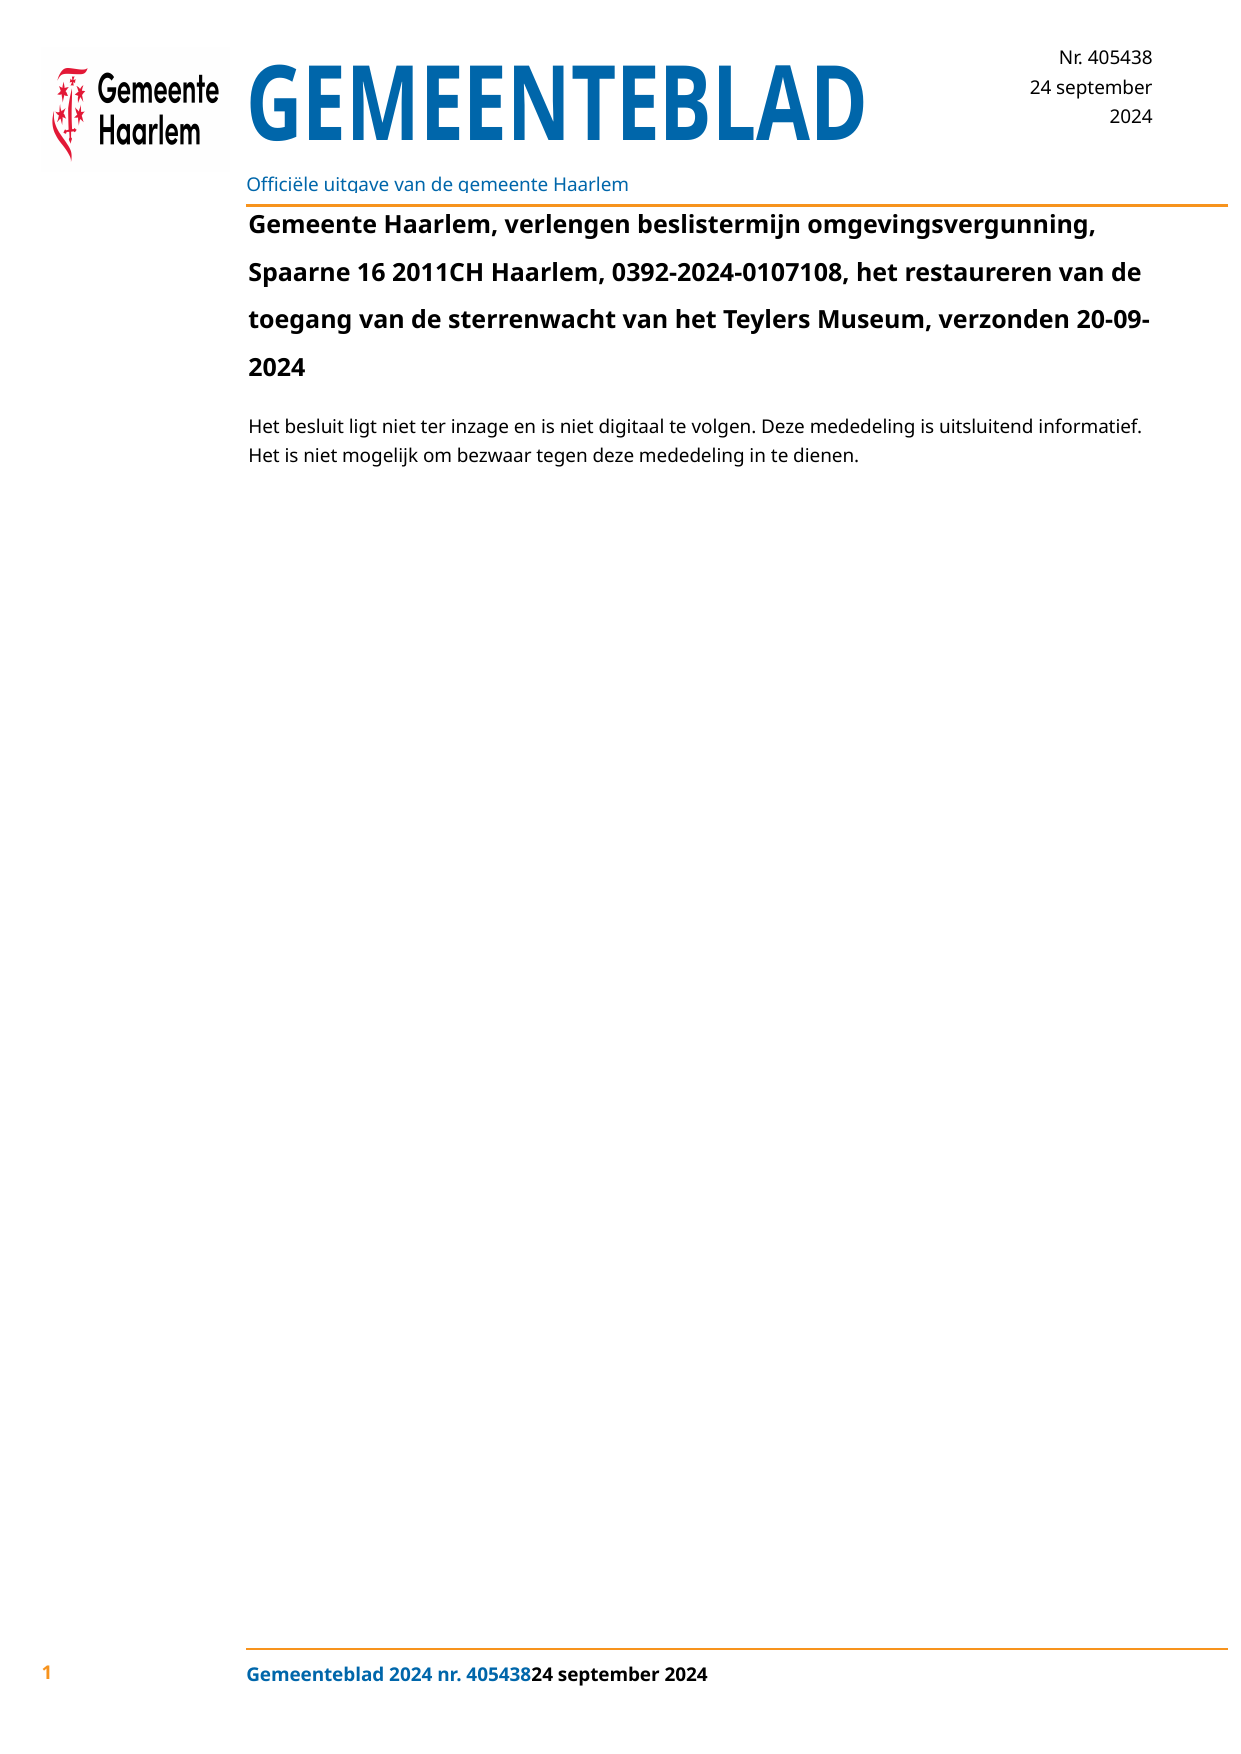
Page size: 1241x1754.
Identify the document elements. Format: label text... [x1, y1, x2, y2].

text Gemeente Haarlem, verlengen beslistermijn omgevingsvergunning, Spaarne 16 2011CH Haarlem, 0392-2024-0107108, het restaureren van de toegang van de sterrenwacht van het Teylers Museum, verzonden 20-09-2024 [248, 207, 1152, 384]
picture [41, 47, 231, 172]
text Het besluit ligt niet ter inzage en is niet digitaal te volgen. Deze mededeling is uitsluitend informatief. Het is niet mogelijk om bezwaar tegen deze mededeling in te dienen. [248, 413, 1152, 468]
